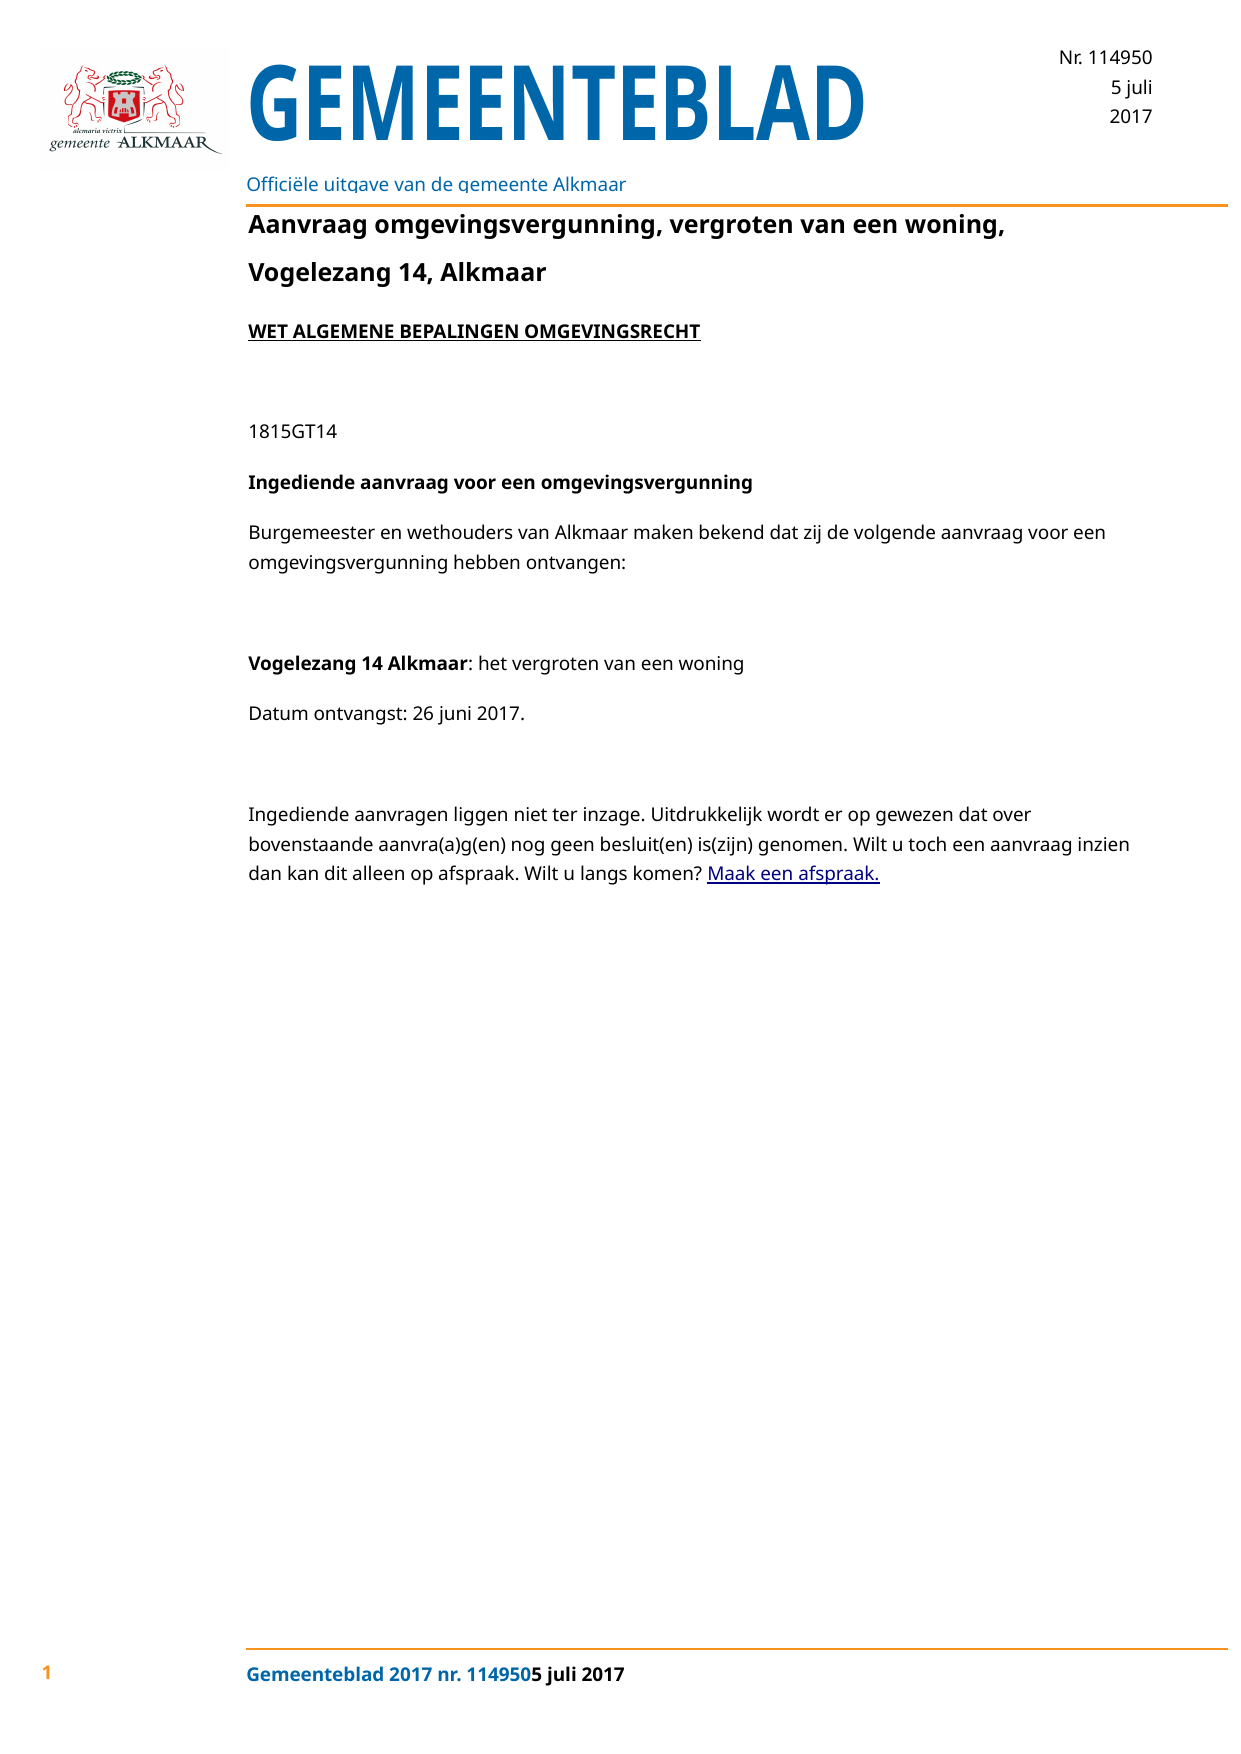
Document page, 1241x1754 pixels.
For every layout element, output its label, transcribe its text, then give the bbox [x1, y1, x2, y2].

text Aanvraag omgevingsvergunning, vergroten van een woning, Vogelezang 14, Alkmaar [248, 207, 1152, 288]
picture [41, 47, 231, 172]
text Ingediende aanvragen liggen niet ter inzage. Uitdrukkelijk wordt er op gewezen dat over bovenstaande aanvra(a)g(en) nog geen besluit(en) is(zijn) genomen. Wilt u toch een aanvraag inzien dan kan dit alleen op afspraak. Wilt u langs komen? Maak een afspraak. [248, 801, 1152, 886]
text WET ALGEMENE BEPALINGEN OMGEVINGSRECHT [248, 318, 1152, 344]
text 1815GT14 [248, 419, 1152, 444]
text Ingediende aanvraag voor een omgevingsvergunning [248, 469, 1152, 495]
text Vogelezang 14 Alkmaar: het vergroten van een woning [248, 650, 1152, 676]
text Burgemeester en wethouders van Alkmaar maken bekend dat zij de volgende aanvraag voor een omgevingsvergunning hebben ontvangen: [248, 519, 1152, 575]
text Datum ontvangst: 26 juni 2017. [248, 700, 1152, 726]
